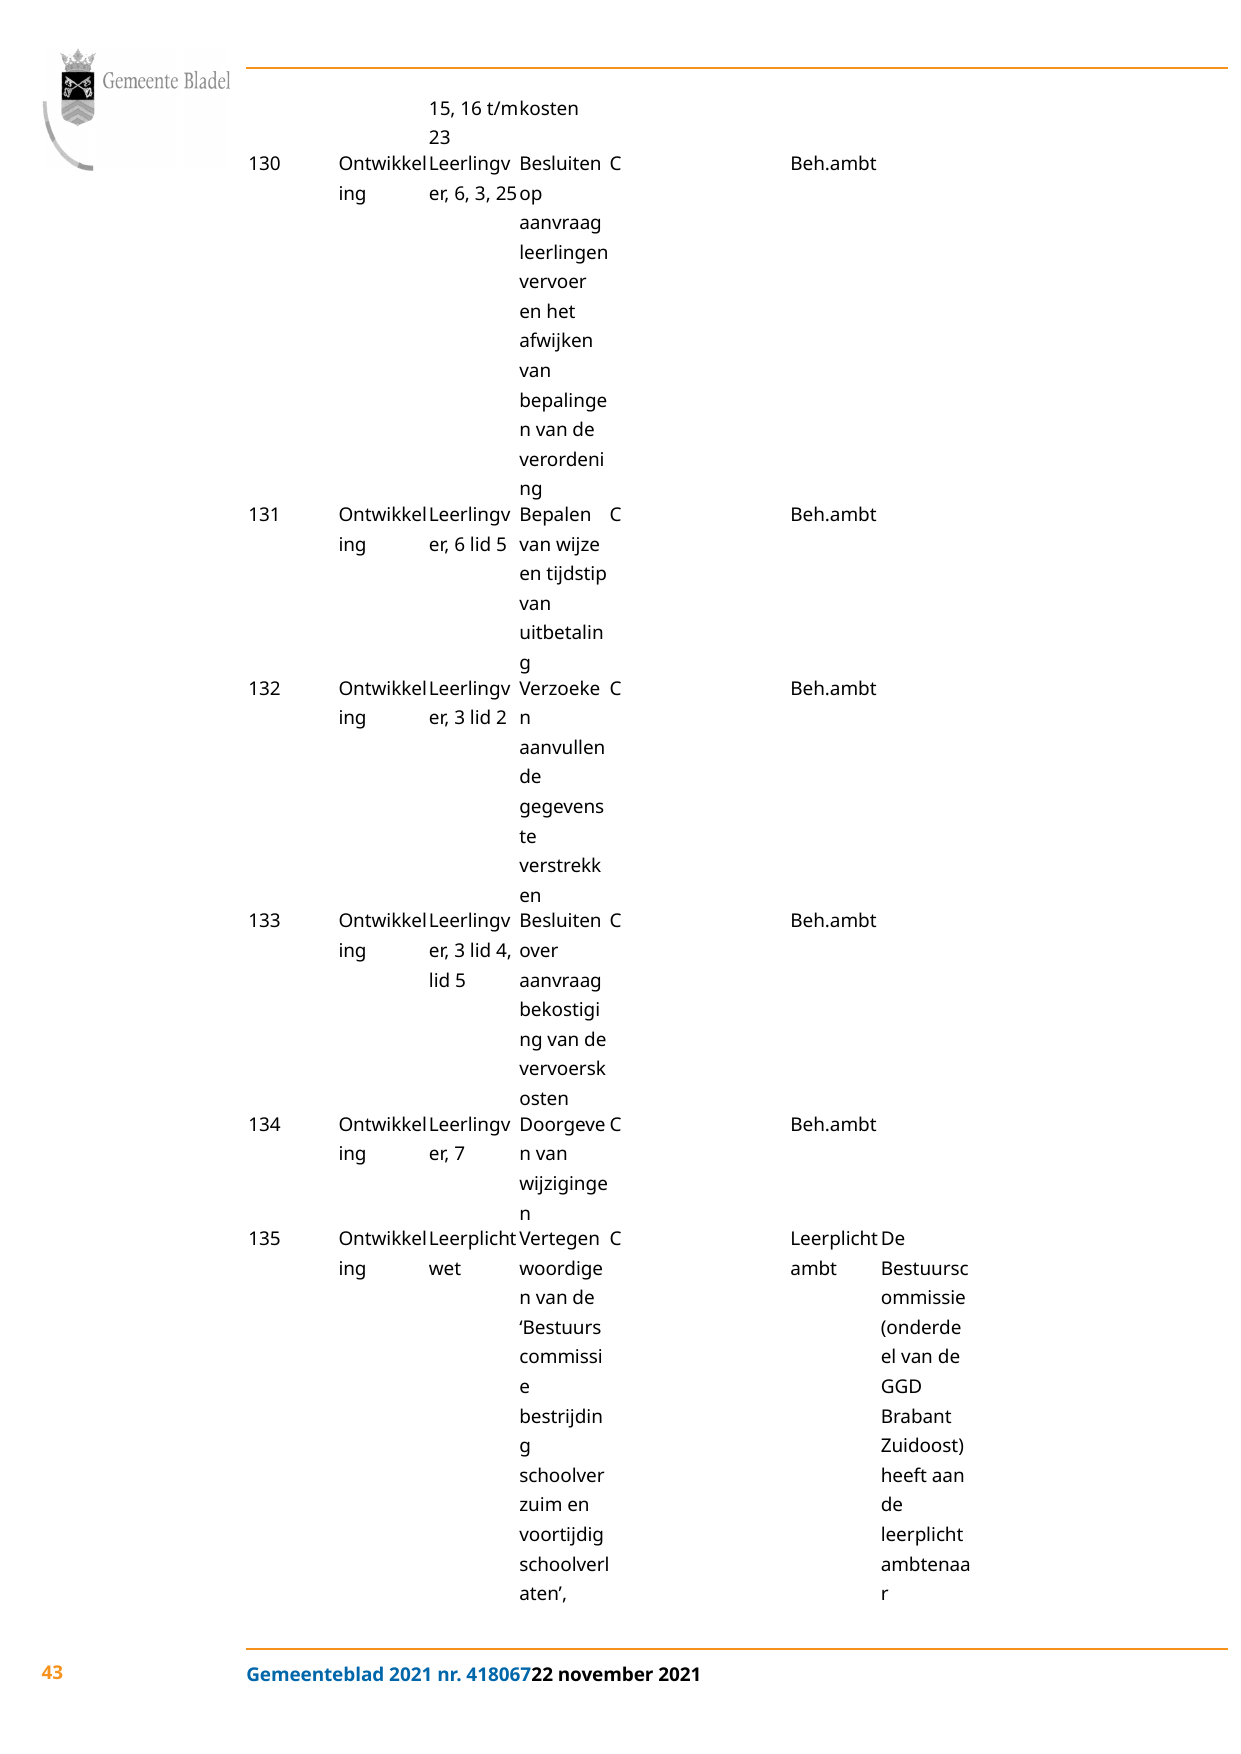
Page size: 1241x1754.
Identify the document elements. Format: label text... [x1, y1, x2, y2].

table_cell [881, 150, 971, 501]
table_cell C [609, 1111, 700, 1225]
table_cell [700, 1225, 790, 1606]
table_cell Leerlingver, 6, 3, 25 [429, 150, 519, 501]
table_cell [609, 95, 700, 150]
table_cell [1061, 1111, 1152, 1225]
table_cell 15, 16 t/m 23 [429, 95, 519, 150]
table_cell [971, 95, 1061, 150]
table_cell C [609, 675, 700, 908]
table_cell Besluiten op aanvraag leerlingenvervoer en het afwijken van bepalingen van de verordening [519, 150, 609, 501]
table_cell [248, 95, 338, 150]
table_cell kosten [519, 95, 609, 150]
table_cell Beh.ambt [790, 501, 881, 675]
table_cell C [609, 908, 700, 1111]
table_cell Leerplichtambt [790, 1225, 881, 1606]
table_cell [700, 150, 790, 501]
table_cell Ontwikkeling [338, 1111, 429, 1225]
table_cell Beh.ambt [790, 1111, 881, 1225]
table_cell [1061, 908, 1152, 1111]
table_cell 131 [248, 501, 338, 675]
table_cell [971, 675, 1061, 908]
table_cell Ontwikkeling [338, 675, 429, 908]
table_cell [881, 675, 971, 908]
table_cell [971, 501, 1061, 675]
table_cell C [609, 150, 700, 501]
table_cell [1061, 150, 1152, 501]
table_cell [881, 501, 971, 675]
table_cell C [609, 501, 700, 675]
table_cell [338, 95, 429, 150]
table_cell Beh.ambt [790, 150, 881, 501]
table_cell [971, 1111, 1061, 1225]
table_cell [1061, 1225, 1152, 1606]
table_cell [790, 95, 881, 150]
table_cell [700, 501, 790, 675]
table_cell Ontwikkeling [338, 1225, 429, 1606]
table_cell 132 [248, 675, 338, 908]
table_cell [881, 95, 971, 150]
table_cell [700, 675, 790, 908]
table_cell 134 [248, 1111, 338, 1225]
table_cell [1061, 95, 1152, 150]
table_cell Ontwikkeling [338, 908, 429, 1111]
picture [41, 47, 231, 172]
table_cell [700, 95, 790, 150]
table_cell 133 [248, 908, 338, 1111]
table_cell [881, 908, 971, 1111]
table_cell Leerplichtwet [429, 1225, 519, 1606]
table_cell [700, 908, 790, 1111]
table_cell [700, 1111, 790, 1225]
table_cell Vertegenwoordigen van de ‘Bestuurscommissie bestrijding schoolverzuim en voortijdig schoolverlaten’, [519, 1225, 609, 1606]
table_cell Beh.ambt [790, 675, 881, 908]
table_cell [881, 1111, 971, 1225]
table_cell [1061, 501, 1152, 675]
table_cell C [609, 1225, 700, 1606]
table_cell [1061, 675, 1152, 908]
table_cell 130 [248, 150, 338, 501]
table_cell Verzoeken aanvullende gegevens te verstrekken [519, 675, 609, 908]
table_cell De Bestuurscommissie (onderdeel van de GGD Brabant Zuidoost) heeft aan de leerplichtambtenaar [881, 1225, 971, 1606]
table_cell Beh.ambt [790, 908, 881, 1111]
table_cell Leerlingver, 3 lid 2 [429, 675, 519, 908]
table_cell Leerlingver, 6 lid 5 [429, 501, 519, 675]
table_cell [971, 1225, 1061, 1606]
table_cell Ontwikkeling [338, 150, 429, 501]
table_cell Ontwikkeling [338, 501, 429, 675]
table_cell Leerlingver, 3 lid 4, lid 5 [429, 908, 519, 1111]
table_cell Leerlingver, 7 [429, 1111, 519, 1225]
table_cell Besluiten over aanvraag bekostiging van de vervoerskosten [519, 908, 609, 1111]
table_cell Doorgeven van wijzigingen [519, 1111, 609, 1225]
table_cell [971, 150, 1061, 501]
table_cell [971, 908, 1061, 1111]
table_cell 135 [248, 1225, 338, 1606]
table_cell Bepalen van wijze en tijdstip van uitbetaling [519, 501, 609, 675]
